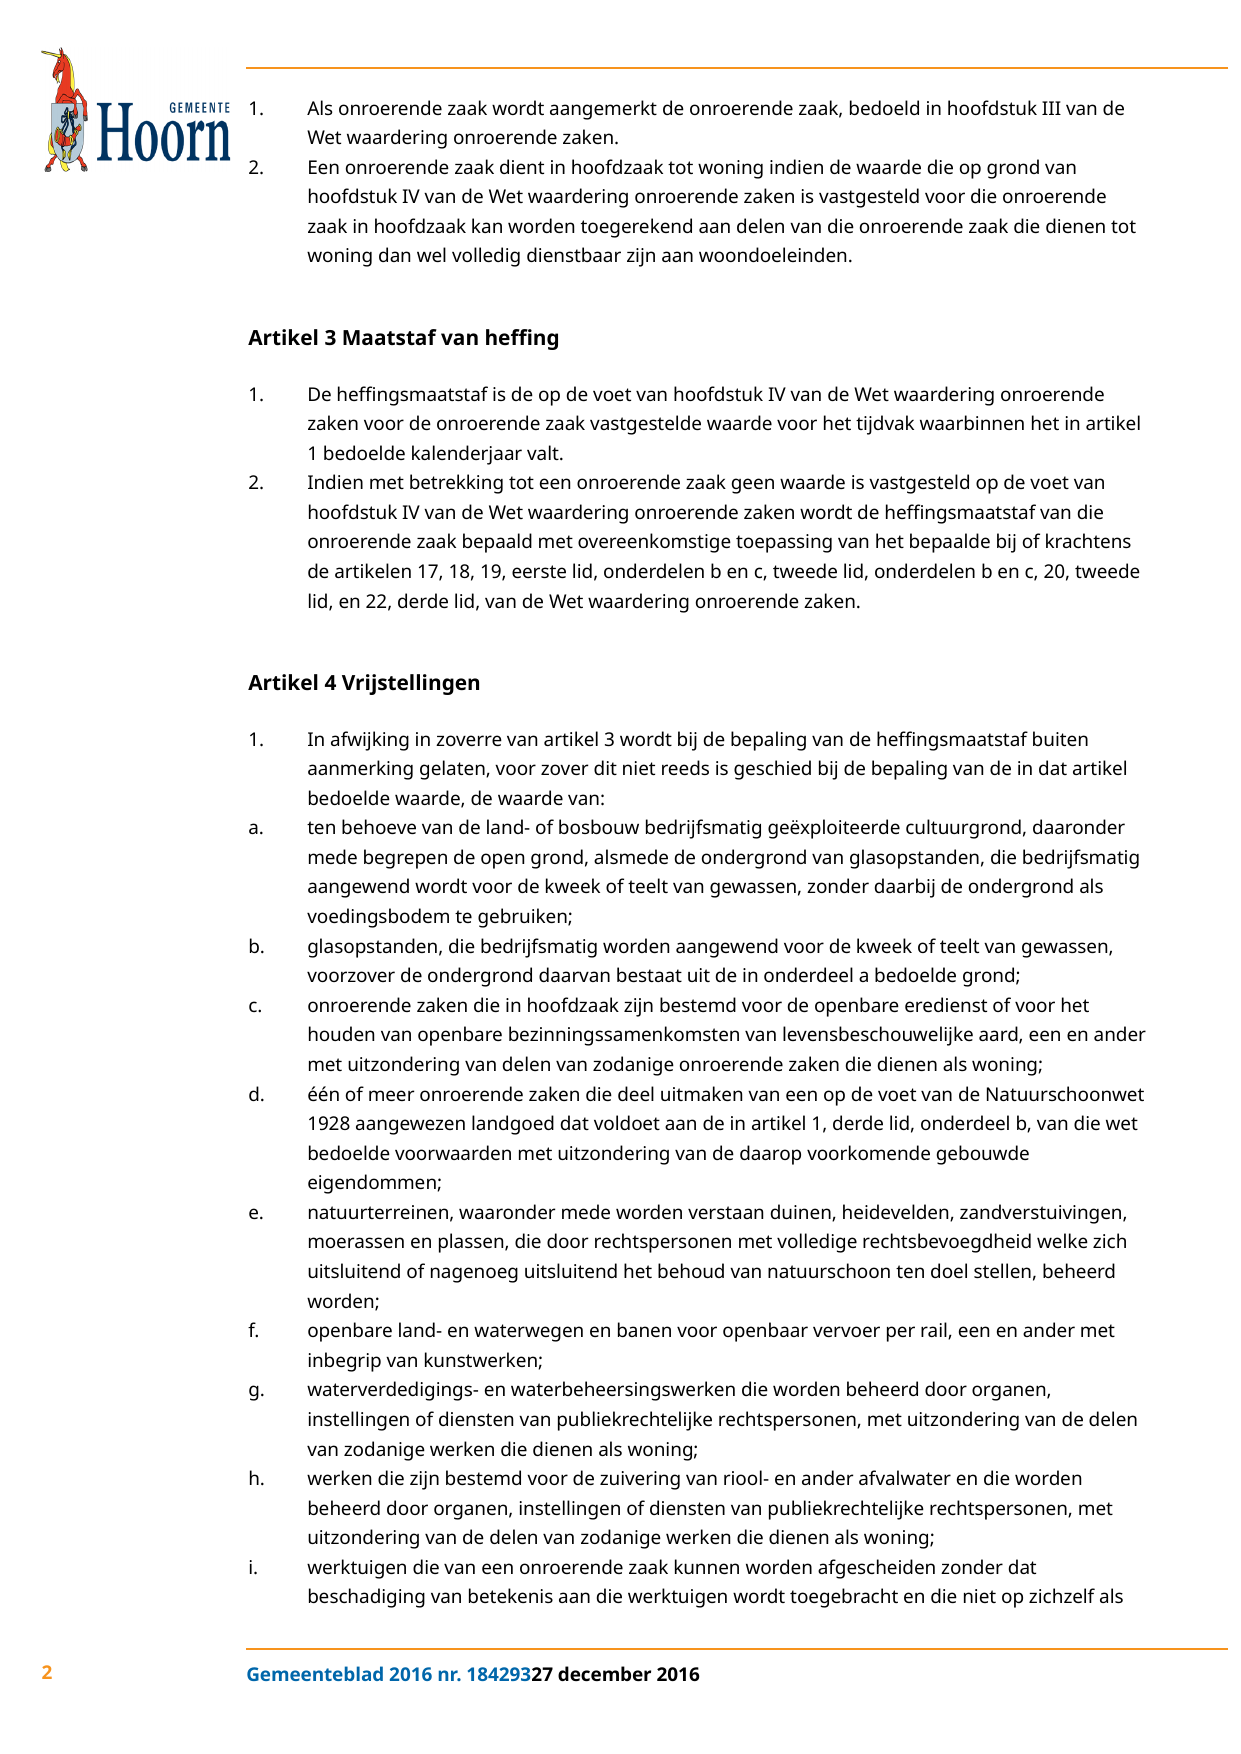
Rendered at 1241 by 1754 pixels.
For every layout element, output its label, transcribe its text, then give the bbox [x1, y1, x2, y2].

list glasopstanden, die bedrijfsmatig worden aangewend voor de kweek of teelt van gewassen, voorzover de ondergrond daarvan bestaat uit de in onderdeel a bedoelde grond; [248, 933, 1152, 988]
list In afwijking in zoverre van artikel 3 wordt bij de bepaling van de heffingsmaatstaf buiten aanmerking gelaten, voor zover dit niet reeds is geschied bij de bepaling van de in dat artikel bedoelde waarde, de waarde van: [248, 726, 1152, 811]
list onroerende zaken die in hoofdzaak zijn bestemd voor de openbare eredienst of voor het houden van openbare bezinningssamenkomsten van levensbeschouwelijke aard, een en ander met uitzondering van delen van zodanige onroerende zaken die dienen als woning; [248, 992, 1152, 1077]
list ten behoeve van de land- of bosbouw bedrijfsmatig geëxploiteerde cultuurgrond, daaronder mede begrepen de open grond, alsmede de ondergrond van glasopstanden, die bedrijfsmatig aangewend wordt voor de kweek of teelt van gewassen, zonder daarbij de ondergrond als voedingsbodem te gebruiken; [248, 814, 1152, 929]
list werktuigen die van een onroerende zaak kunnen worden afgescheiden zonder dat beschadiging van betekenis aan die werktuigen wordt toegebracht en die niet op zichzelf als [248, 1554, 1152, 1609]
text Artikel 4 Vrijstellingen [248, 668, 1152, 696]
picture [41, 47, 231, 172]
list één of meer onroerende zaken die deel uitmaken van een op de voet van de Natuurschoonwet 1928 aangewezen landgoed dat voldoet aan de in artikel 1, derde lid, onderdeel b, van die wet bedoelde voorwaarden met uitzondering van de daarop voorkomende gebouwde eigendommen; [248, 1081, 1152, 1195]
list werken die zijn bestemd voor de zuivering van riool- en ander afvalwater en die worden beheerd door organen, instellingen of diensten van publiekrechtelijke rechtspersonen, met uitzondering van de delen van zodanige werken die dienen als woning; [248, 1465, 1152, 1550]
list De heffingsmaatstaf is de op de voet van hoofdstuk IV van de Wet waardering onroerende zaken voor de onroerende zaak vastgestelde waarde voor het tijdvak waarbinnen het in artikel 1 bedoelde kalenderjaar valt. [248, 381, 1152, 466]
list Als onroerende zaak wordt aangemerkt de onroerende zaak, bedoeld in hoofdstuk III van de Wet waardering onroerende zaken. [248, 95, 1152, 150]
list waterverdedigings- en waterbeheersingswerken die worden beheerd door organen, instellingen of diensten van publiekrechtelijke rechtspersonen, met uitzondering van de delen van zodanige werken die dienen als woning; [248, 1377, 1152, 1462]
text Artikel 3 Maatstaf van heffing [248, 323, 1152, 351]
list Een onroerende zaak dient in hoofdzaak tot woning indien de waarde die op grond van hoofdstuk IV van de Wet waardering onroerende zaken is vastgesteld voor die onroerende zaak in hoofdzaak kan worden toegerekend aan delen van die onroerende zaak die dienen tot woning dan wel volledig dienstbaar zijn aan woondoeleinden. [248, 154, 1152, 268]
list Indien met betrekking tot een onroerende zaak geen waarde is vastgesteld op de voet van hoofdstuk IV van de Wet waardering onroerende zaken wordt de heffingsmaatstaf van die onroerende zaak bepaald met overeenkomstige toepassing van het bepaalde bij of krachtens de artikelen 17, 18, 19, eerste lid, onderdelen b en c, tweede lid, onderdelen b en c, 20, tweede lid, en 22, derde lid, van de Wet waardering onroerende zaken. [248, 469, 1152, 613]
list openbare land- en waterwegen en banen voor openbaar vervoer per rail, een en ander met inbegrip van kunstwerken; [248, 1317, 1152, 1373]
list natuurterreinen, waaronder mede worden verstaan duinen, heidevelden, zandverstuivingen, moerassen en plassen, die door rechtspersonen met volledige rechtsbevoegdheid welke zich uitsluitend of nagenoeg uitsluitend het behoud van natuurschoon ten doel stellen, beheerd worden; [248, 1199, 1152, 1314]
